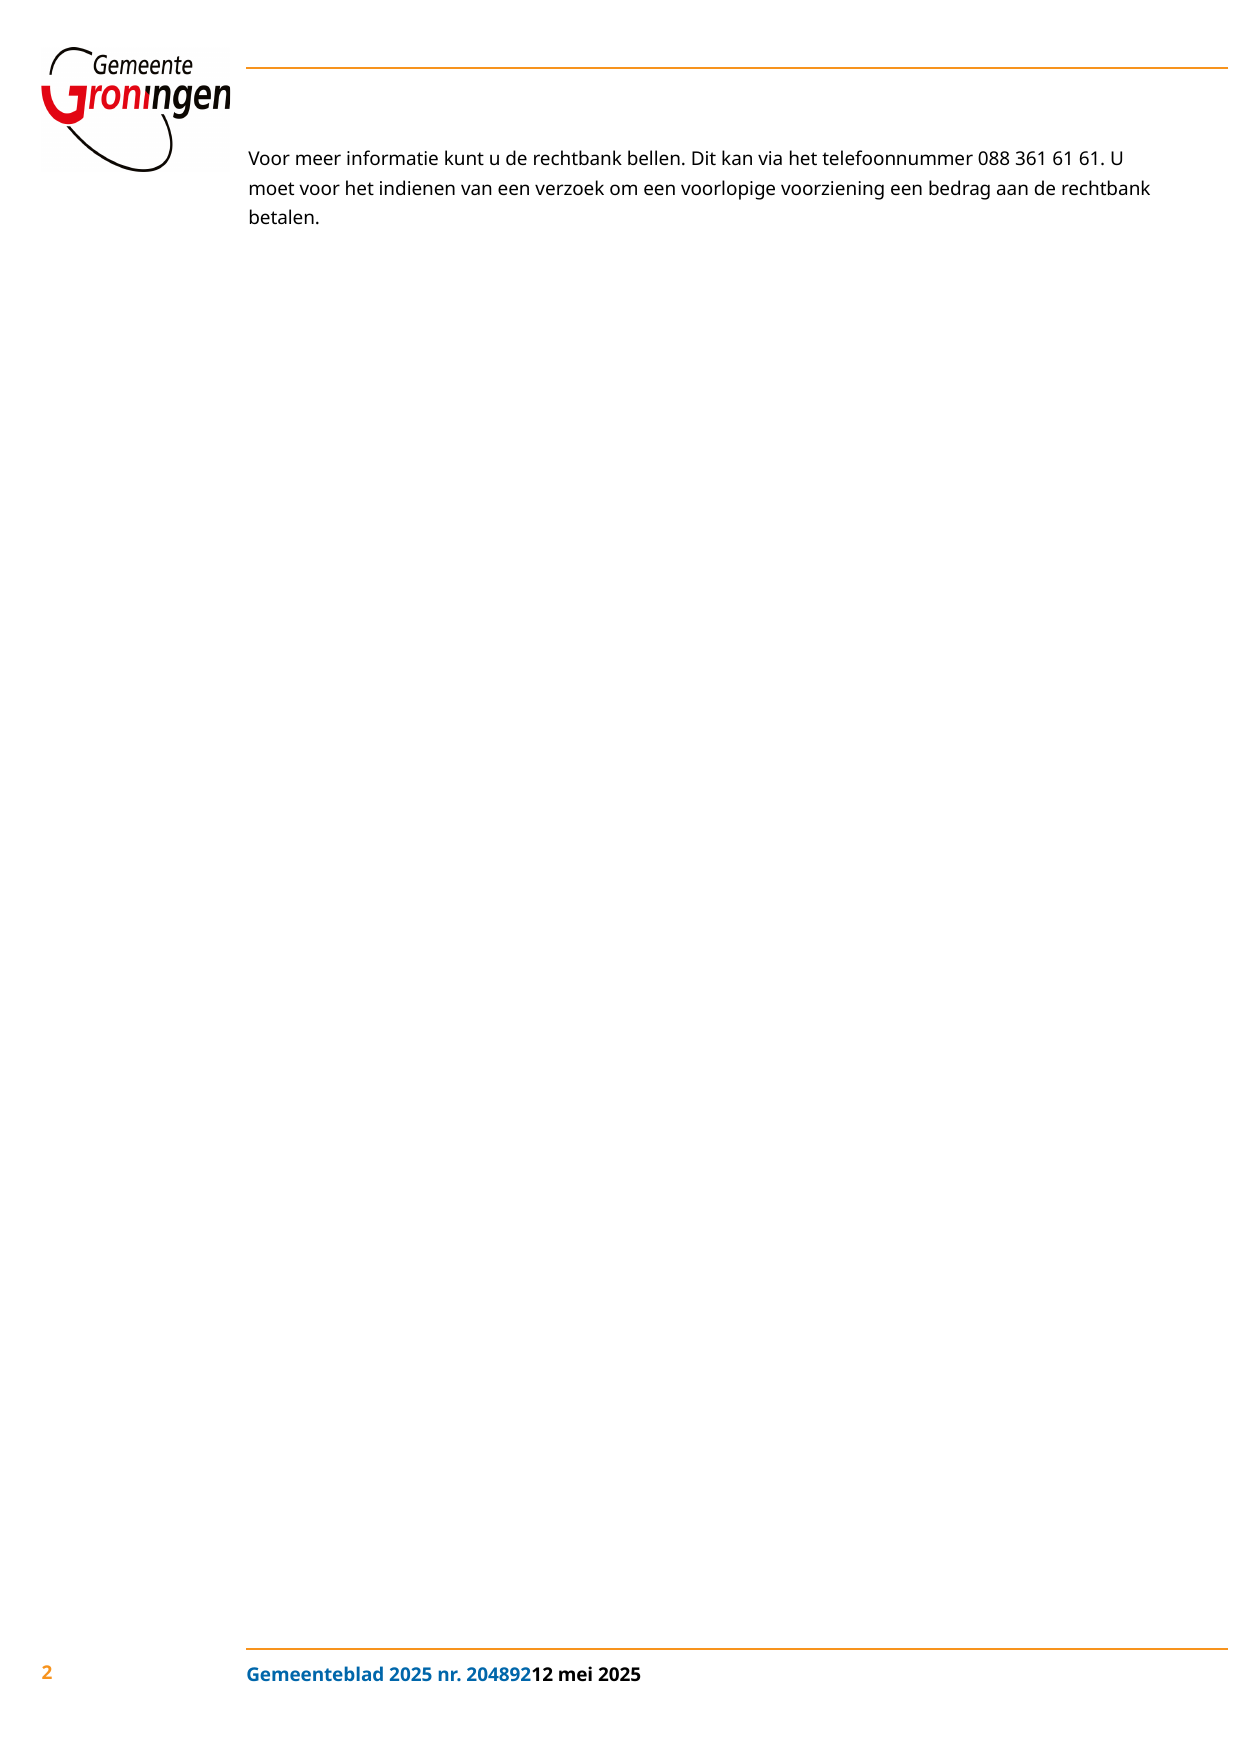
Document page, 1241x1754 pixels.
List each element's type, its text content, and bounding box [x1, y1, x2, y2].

picture [41, 47, 231, 172]
text Voor meer informatie kunt u de rechtbank bellen. Dit kan via het telefoonnummer 088 361 61 61. U moet voor het indienen van een verzoek om een voorlopige voorziening een bedrag aan de rechtbank betalen. [248, 145, 1152, 230]
